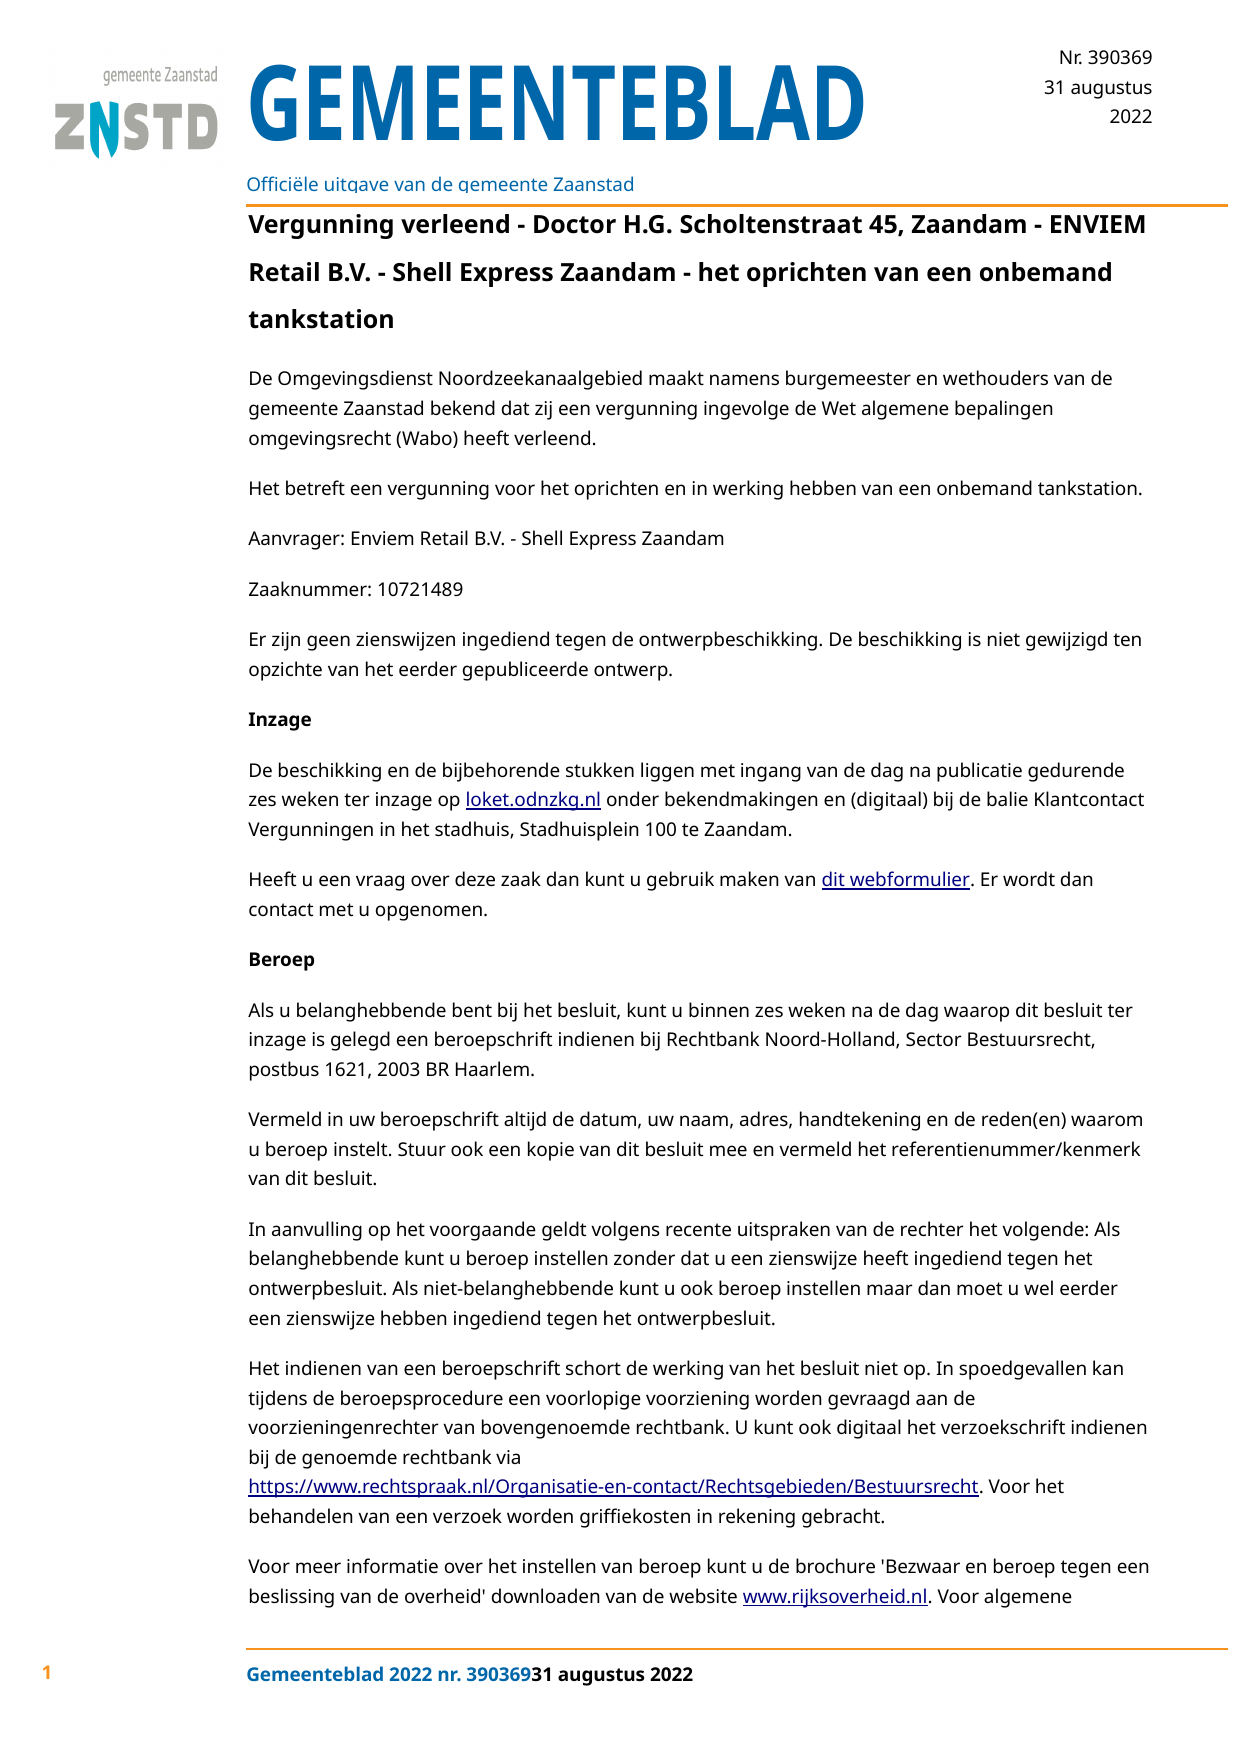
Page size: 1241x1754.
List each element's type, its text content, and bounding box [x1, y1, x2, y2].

text De Omgevingsdienst Noordzeekanaalgebied maakt namens burgemeester en wethouders van de gemeente Zaanstad bekend dat zij een vergunning ingevolge de Wet algemene bepalingen omgevingsrecht (Wabo) heeft verleend. [248, 366, 1152, 450]
text Heeft u een vraag over deze zaak dan kunt u gebruik maken van dit webformulier. Er wordt dan contact met u opgenomen. [248, 866, 1152, 922]
text Aanvrager: Enviem Retail B.V. - Shell Express Zaandam [248, 526, 1152, 551]
text De beschikking en de bijbehorende stukken liggen met ingang van de dag na publicatie gedurende zes weken ter inzage op loket.odnzkg.nl onder bekendmakingen en (digitaal) bij de balie Klantcontact Vergunningen in het stadhuis, Stadhuisplein 100 te Zaandam. [248, 757, 1152, 842]
text In aanvulling op het voorgaande geldt volgens recente uitspraken van de rechter het volgende: Als belanghebbende kunt u beroep instellen zonder dat u een zienswijze heeft ingediend tegen het ontwerpbesluit. Als niet-belanghebbende kunt u ook beroep instellen maar dan moet u wel eerder een zienswijze hebben ingediend tegen het ontwerpbesluit. [248, 1216, 1152, 1330]
text Er zijn geen zienswijzen ingediend tegen de ontwerpbeschikking. De beschikking is niet gewijzigd ten opzichte van het eerder gepubliceerde ontwerp. [248, 626, 1152, 682]
text Vermeld in uw beroepschrift altijd de datum, uw naam, adres, handtekening en de reden(en) waarom u beroep instelt. Stuur ook een kopie van dit besluit mee en vermeld het referentienummer/kenmerk van dit besluit. [248, 1106, 1152, 1191]
text Als u belanghebbende bent bij het besluit, kunt u binnen zes weken na de dag waarop dit besluit ter inzage is gelegd een beroepschrift indienen bij Rechtbank Noord-Holland, Sector Bestuursrecht, postbus 1621, 2003 BR Haarlem. [248, 997, 1152, 1082]
text Beroep [248, 946, 1152, 972]
text Het betreft een vergunning voor het oprichten en in werking hebben van een onbemand tankstation. [248, 475, 1152, 501]
text Vergunning verleend - Doctor H.G. Scholtenstraat 45, Zaandam - ENVIEM Retail B.V. - Shell Express Zaandam - het oprichten van een onbemand tankstation [248, 207, 1152, 336]
text Voor meer informatie over het instellen van beroep kunt u de brochure 'Bezwaar en beroep tegen een beslissing van de overheid' downloaden van de website www.rijksoverheid.nl. Voor algemene [248, 1553, 1152, 1609]
picture [41, 47, 231, 172]
text Inzage [248, 706, 1152, 732]
text Zaaknummer: 10721489 [248, 576, 1152, 602]
text Het indienen van een beroepschrift schort de werking van het besluit niet op. In spoedgevallen kan tijdens de beroepsprocedure een voorlopige voorziening worden gevraagd aan de voorzieningenrechter van bovengenoemde rechtbank. U kunt ook digitaal het verzoekschrift indienen bij de genoemde rechtbank via https://www.rechtspraak.nl/Organisatie-en-contact/Rechtsgebieden/Bestuursrecht. Voor het behandelen van een verzoek worden griffiekosten in rekening gebracht. [248, 1355, 1152, 1529]
